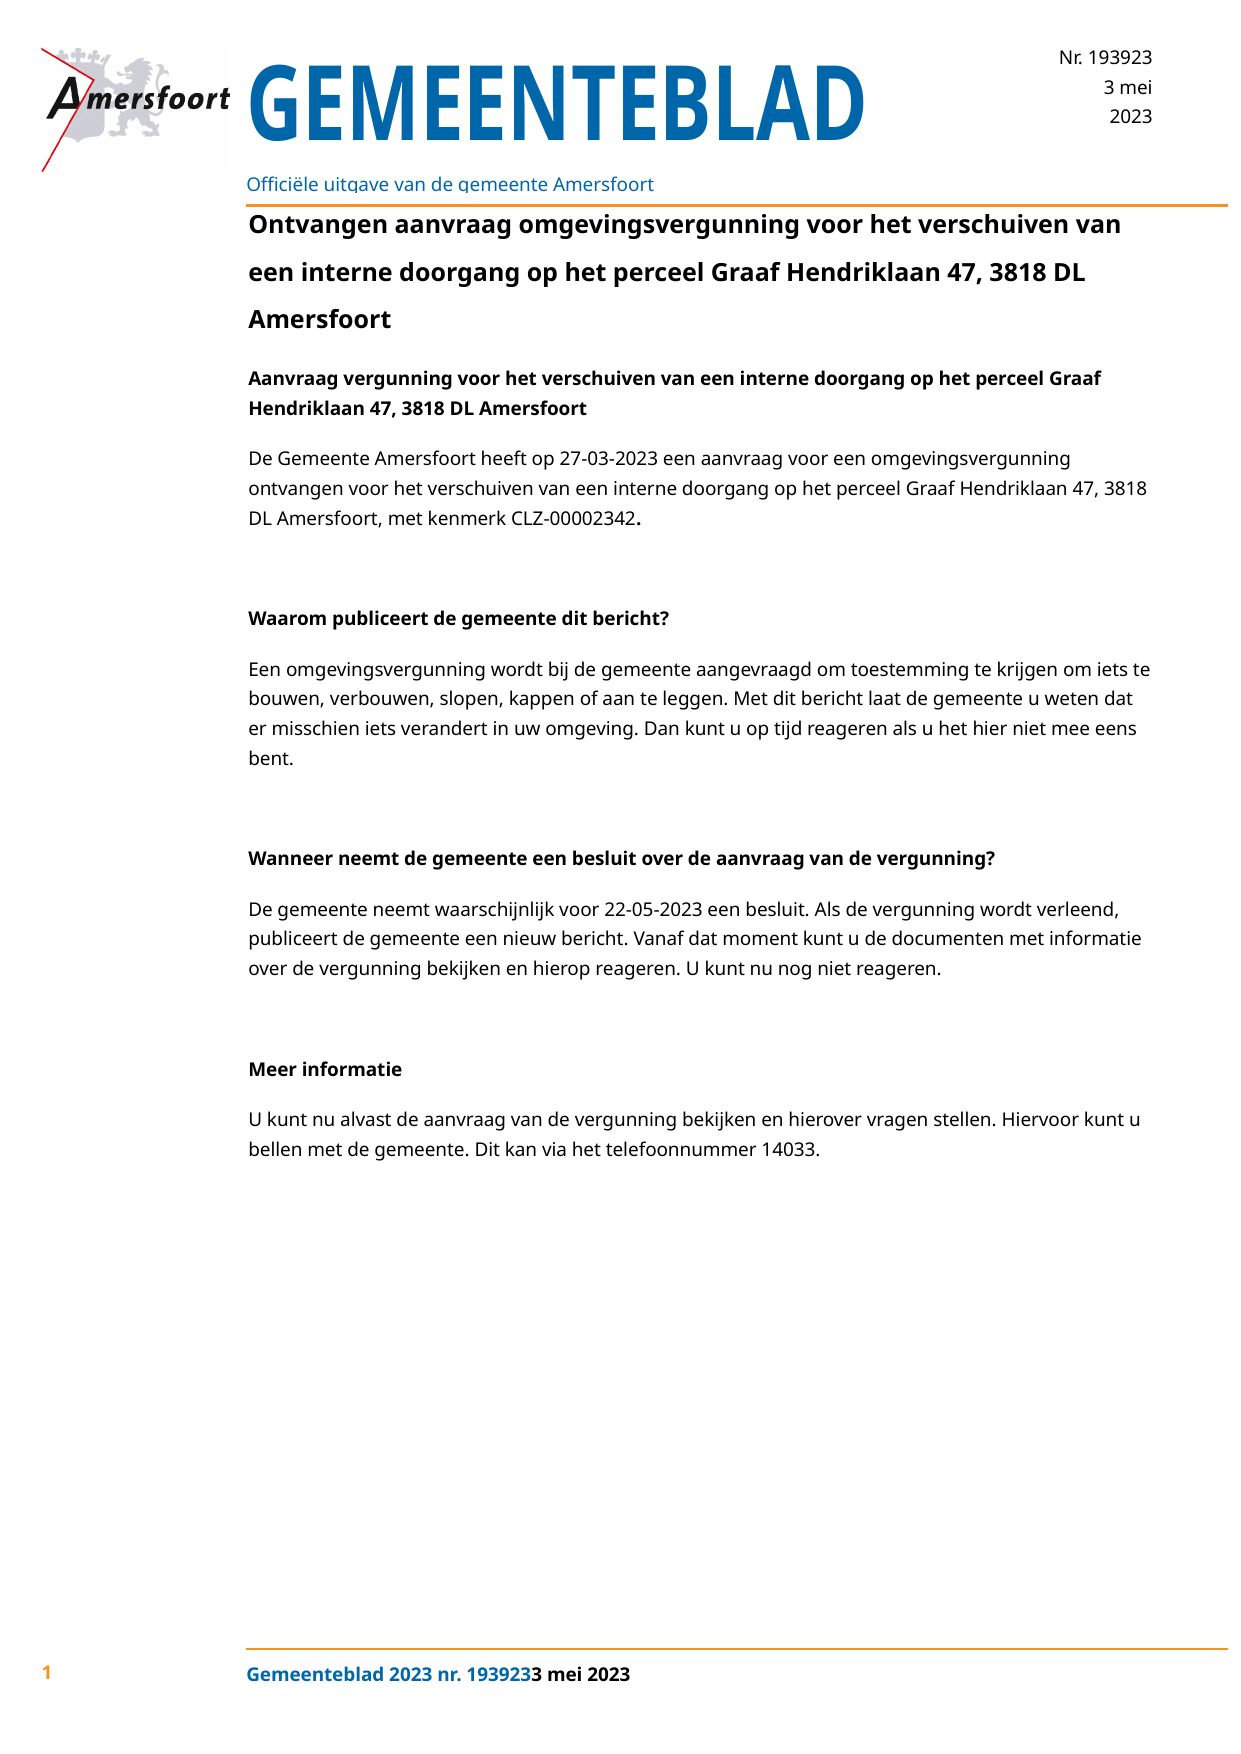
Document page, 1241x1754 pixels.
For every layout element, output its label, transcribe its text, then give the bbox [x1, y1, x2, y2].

text Wanneer neemt de gemeente een besluit over de aanvraag van de vergunning? [248, 846, 1152, 871]
text Meer informatie [248, 1056, 1152, 1082]
text De Gemeente Amersfoort heeft op 27-03-2023 een aanvraag voor een omgevingsvergunning ontvangen voor het verschuiven van een interne doorgang op het perceel Graaf Hendriklaan 47, 3818 DL Amersfoort, met kenmerk CLZ-00002342. [248, 446, 1152, 530]
text De gemeente neemt waarschijnlijk voor 22-05-2023 een besluit. Als de vergunning wordt verleend, publiceert de gemeente een nieuw bericht. Vanaf dat moment kunt u de documenten met informatie over de vergunning bekijken en hierop reageren. U kunt nu nog niet reageren. [248, 896, 1152, 981]
text U kunt nu alvast de aanvraag van de vergunning bekijken en hierover vragen stellen. Hiervoor kunt u bellen met de gemeente. Dit kan via het telefoonnummer 14033. [248, 1106, 1152, 1162]
picture [41, 47, 231, 172]
text Waarom publiceert de gemeente dit bericht? [248, 606, 1152, 631]
text Aanvraag vergunning voor het verschuiven van een interne doorgang op het perceel Graaf Hendriklaan 47, 3818 DL Amersfoort [248, 366, 1152, 421]
text Ontvangen aanvraag omgevingsvergunning voor het verschuiven van een interne doorgang op het perceel Graaf Hendriklaan 47, 3818 DL Amersfoort [248, 207, 1152, 336]
text Een omgevingsvergunning wordt bij de gemeente aangevraagd om toestemming te krijgen om iets te bouwen, verbouwen, slopen, kappen of aan te leggen. Met dit bericht laat de gemeente u weten dat er misschien iets verandert in uw omgeving. Dan kunt u op tijd reageren als u het hier niet mee eens bent. [248, 656, 1152, 770]
